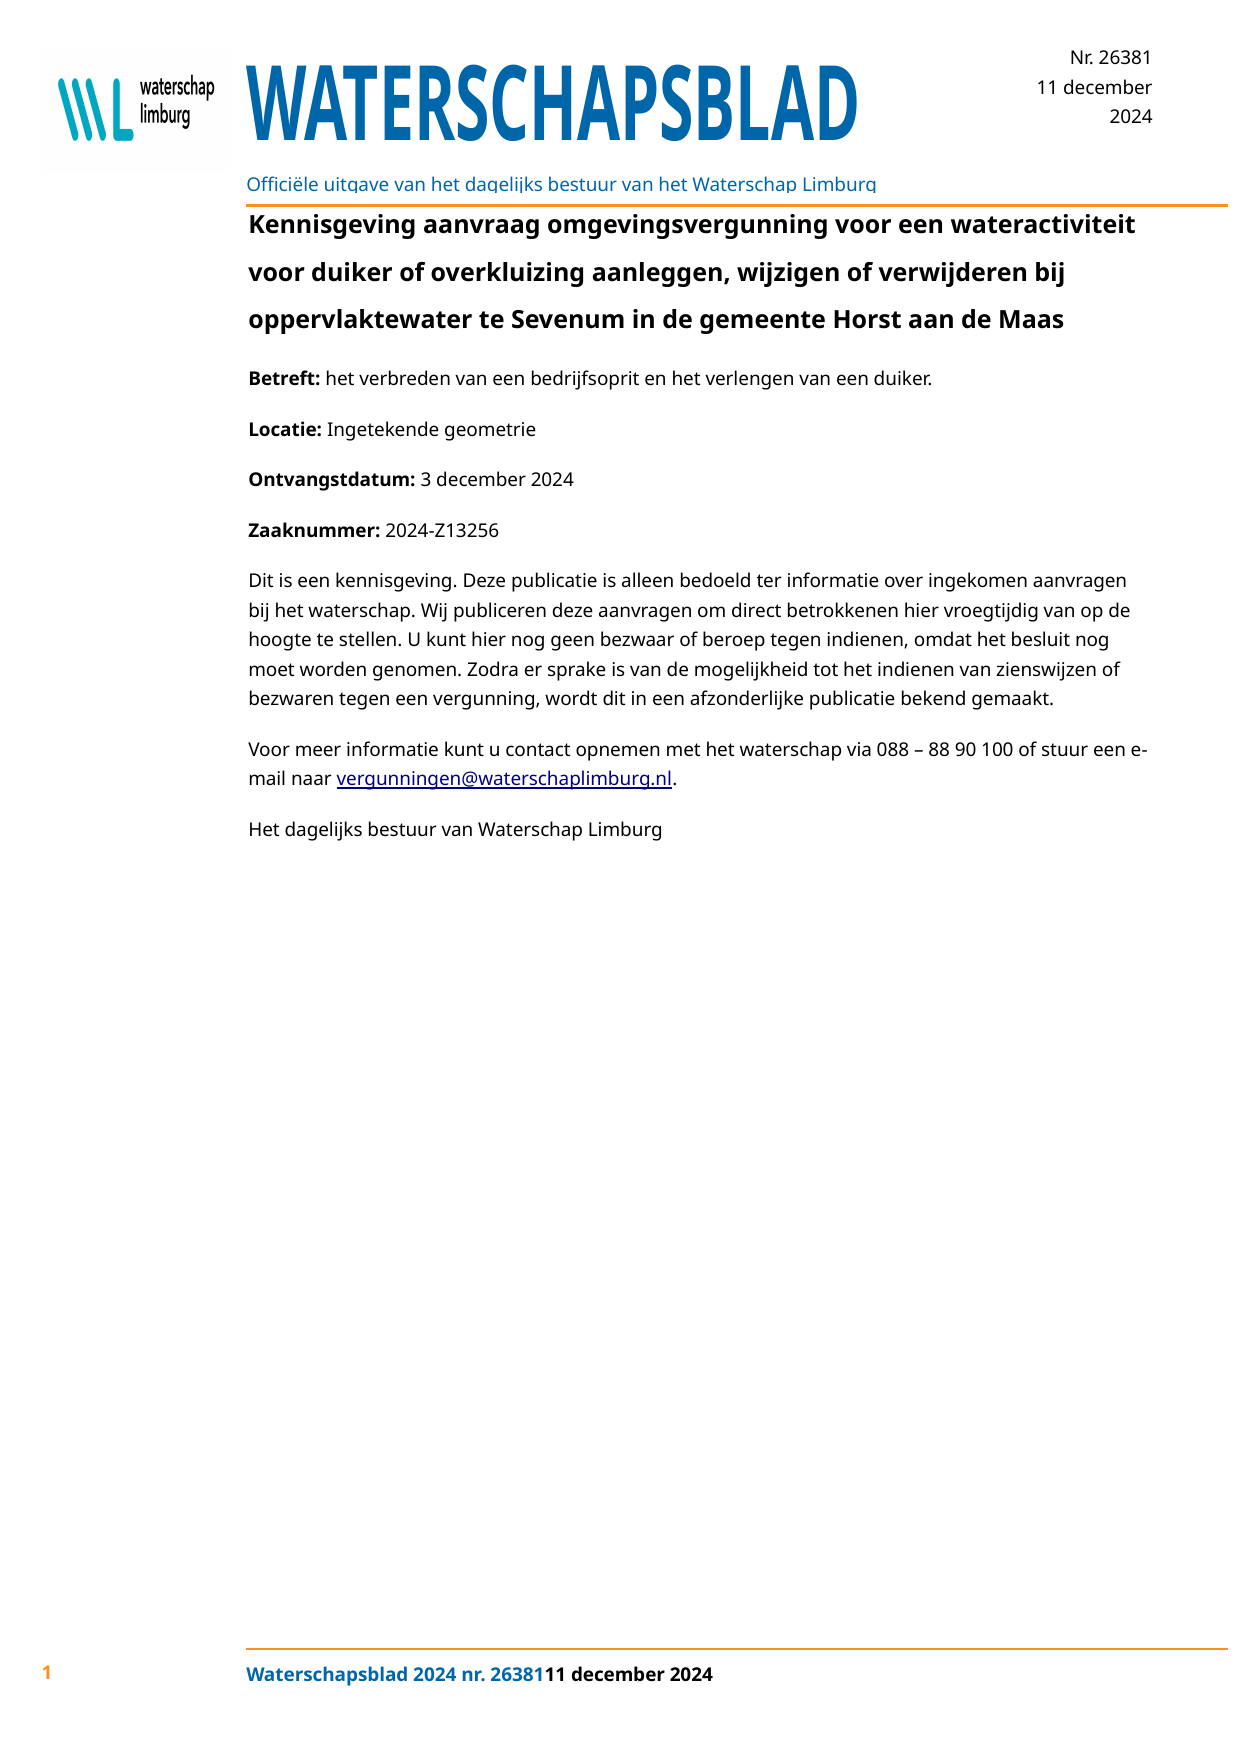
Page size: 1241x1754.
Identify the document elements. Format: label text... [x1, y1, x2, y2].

text Het dagelijks bestuur van Waterschap Limburg [248, 816, 1152, 842]
text Locatie: Ingetekende geometrie [248, 416, 1152, 442]
picture [41, 47, 231, 172]
text Voor meer informatie kunt u contact opnemen met het waterschap via 088 – 88 90 100 of stuur een e-mail naar vergunningen@waterschaplimburg.nl. [248, 736, 1152, 791]
text Ontvangstdatum: 3 december 2024 [248, 466, 1152, 492]
text Kennisgeving aanvraag omgevingsvergunning voor een wateractiviteit voor duiker of overkluizing aanleggen, wijzigen of verwijderen bij oppervlaktewater te Sevenum in de gemeente Horst aan de Maas [248, 207, 1152, 336]
text Betreft: het verbreden van een bedrijfsoprit en het verlengen van een duiker. [248, 366, 1152, 391]
text Dit is een kennisgeving. Deze publicatie is alleen bedoeld ter informatie over ingekomen aanvragen bij het waterschap. Wij publiceren deze aanvragen om direct betrokkenen hier vroegtijdig van op de hoogte te stellen. U kunt hier nog geen bezwaar of beroep tegen indienen, omdat het besluit nog moet worden genomen. Zodra er sprake is van de mogelijkheid tot het indienen van zienswijzen of bezwaren tegen een vergunning, wordt dit in een afzonderlijke publicatie bekend gemaakt. [248, 567, 1152, 711]
text Zaaknummer: 2024-Z13256 [248, 517, 1152, 542]
